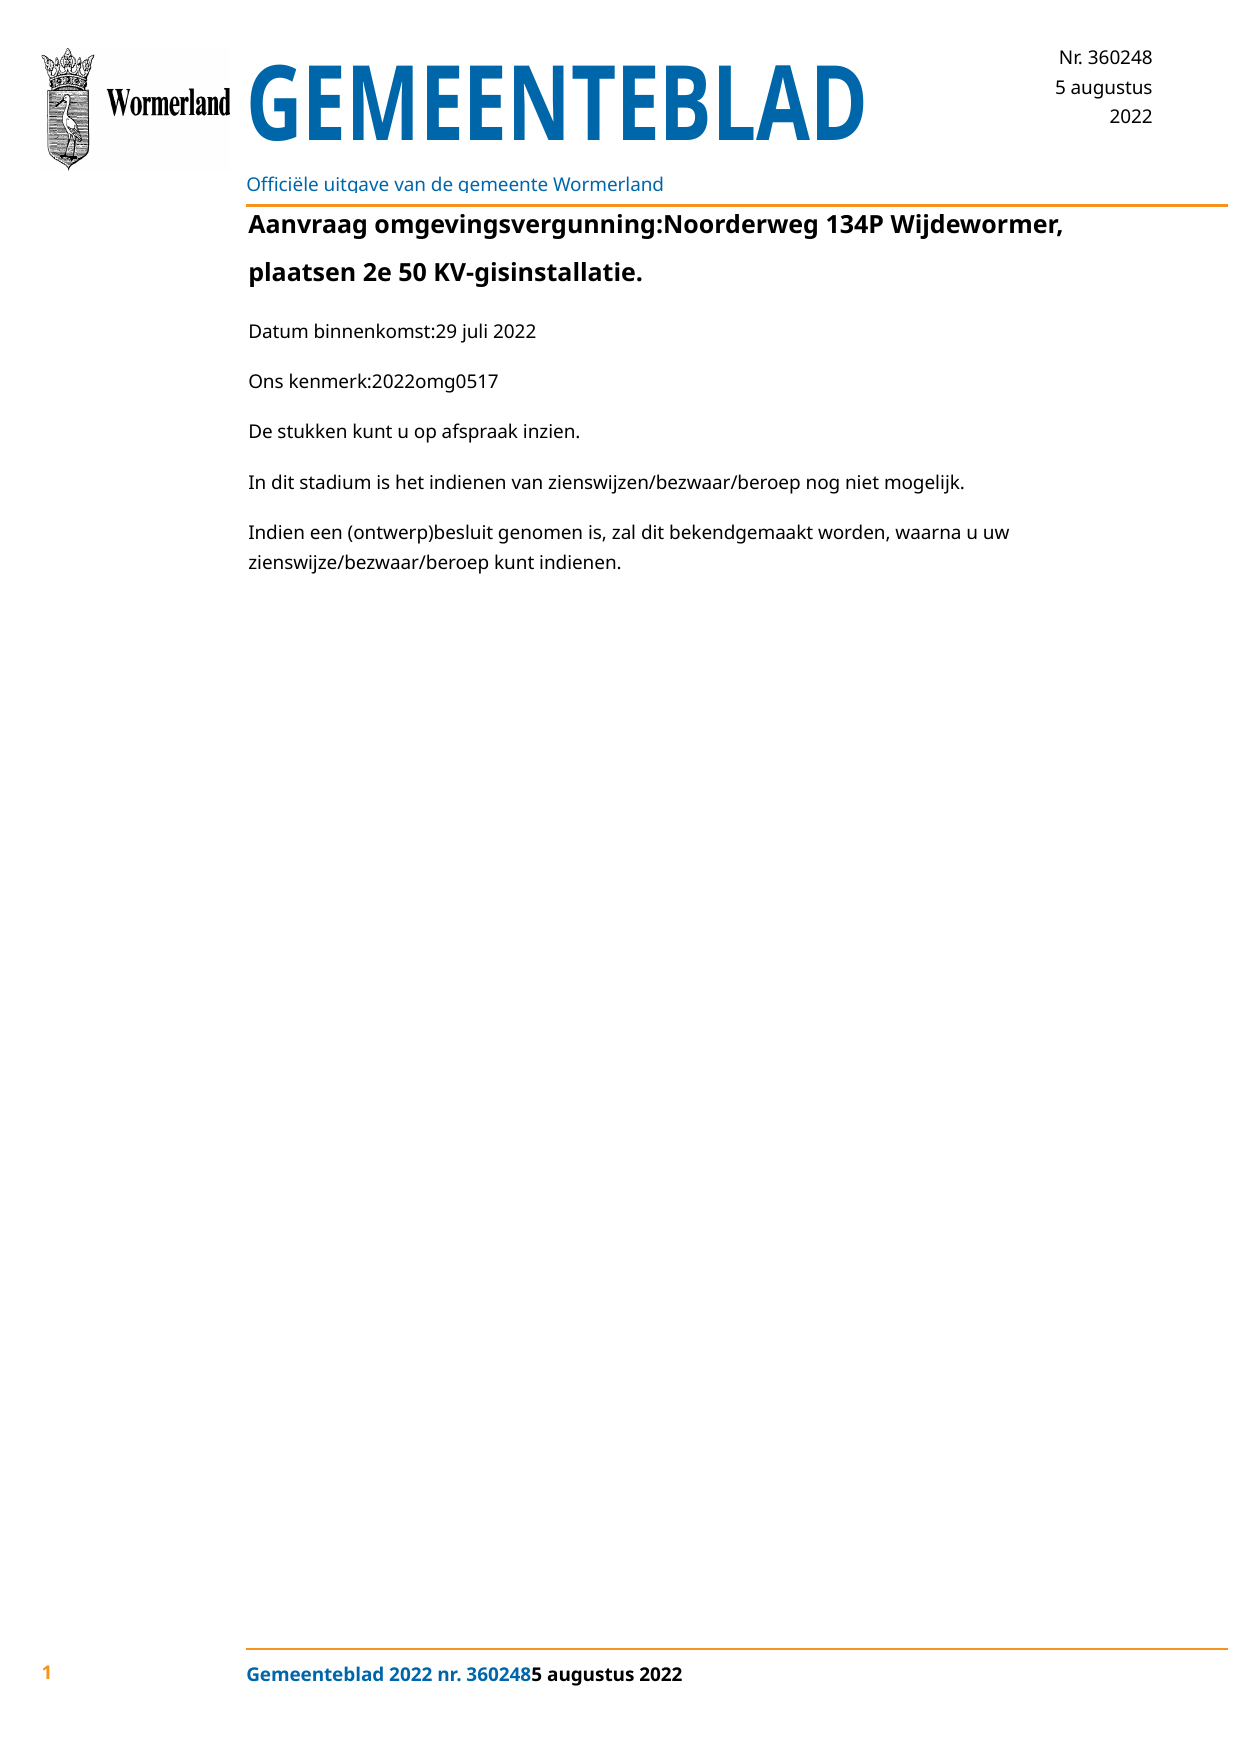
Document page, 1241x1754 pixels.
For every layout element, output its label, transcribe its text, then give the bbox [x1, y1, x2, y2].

text Ons kenmerk:2022omg0517 [248, 368, 1152, 394]
text Datum binnenkomst:29 juli 2022 [248, 318, 1152, 344]
text Aanvraag omgevingsvergunning:Noorderweg 134P Wijdewormer, plaatsen 2e 50 KV-gisinstallatie. [248, 207, 1152, 288]
picture [41, 47, 231, 172]
text Indien een (ontwerp)besluit genomen is, zal dit bekendgemaakt worden, waarna u uw zienswijze/bezwaar/beroep kunt indienen. [248, 519, 1152, 575]
text In dit stadium is het indienen van zienswijzen/bezwaar/beroep nog niet mogelijk. [248, 469, 1152, 495]
text De stukken kunt u op afspraak inzien. [248, 419, 1152, 444]
